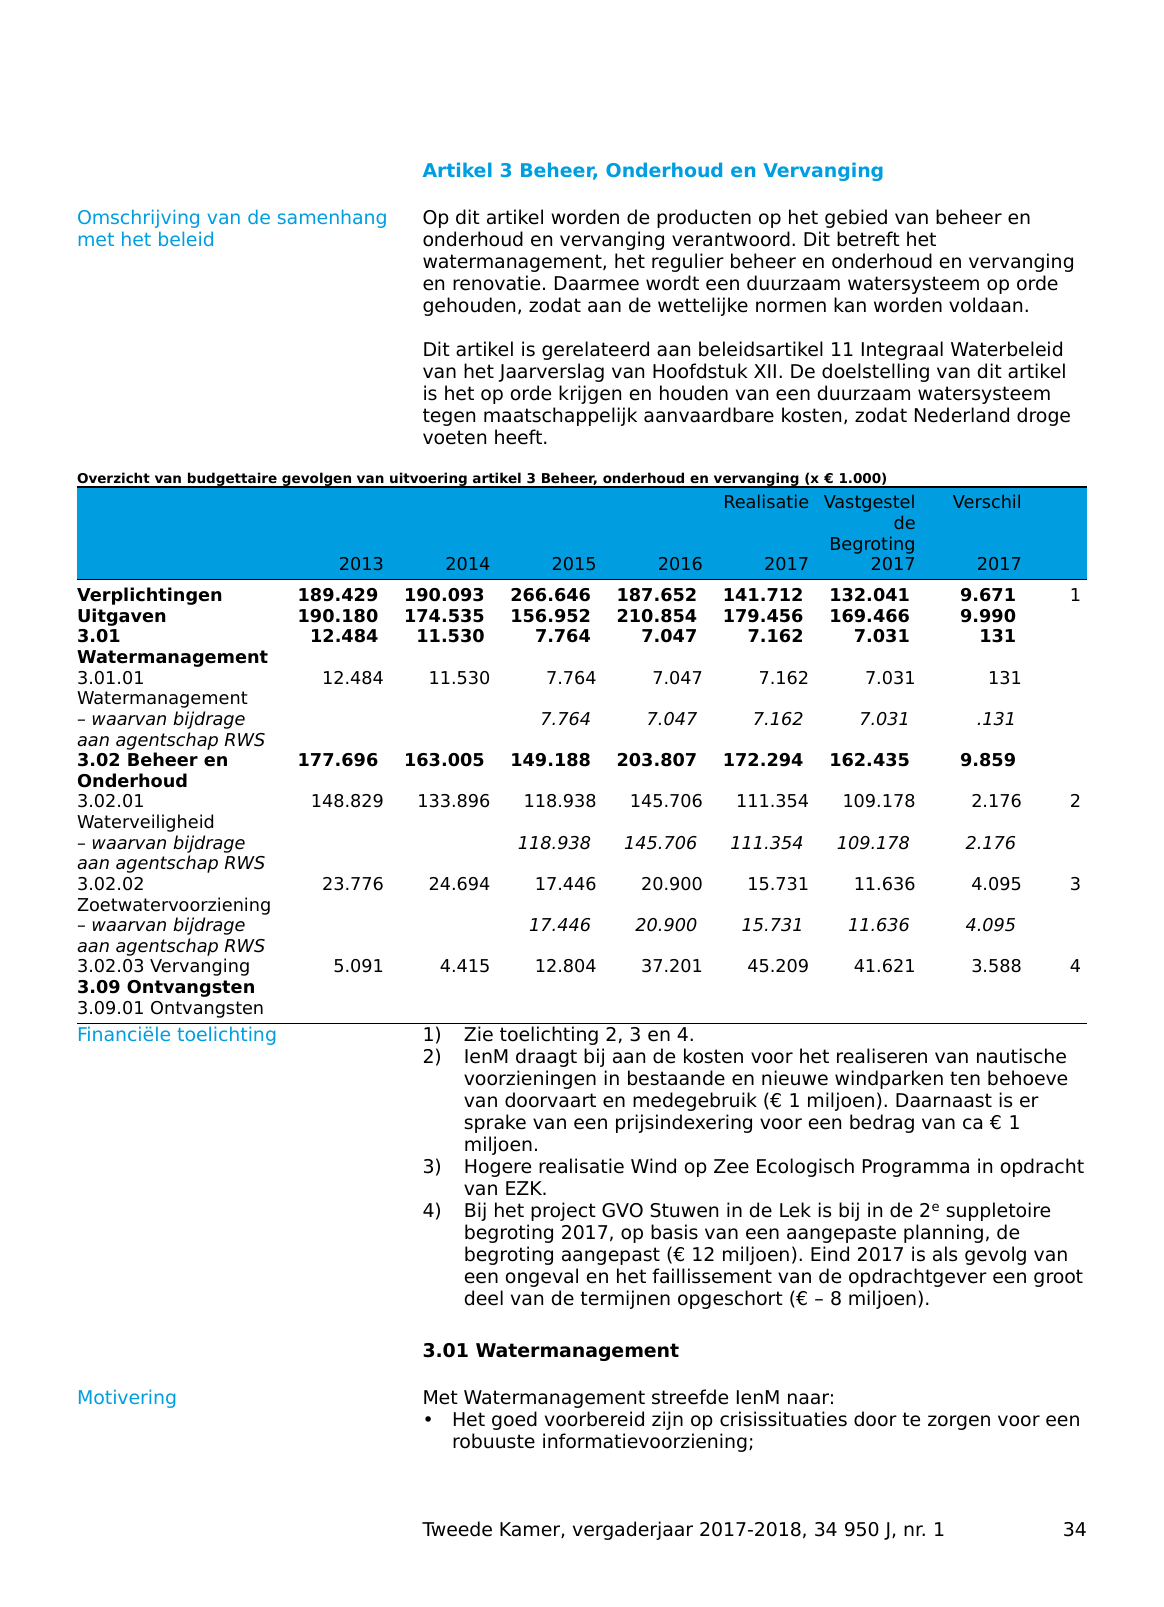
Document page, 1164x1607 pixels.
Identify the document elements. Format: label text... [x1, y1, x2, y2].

table_cell 7.162 [709, 626, 815, 668]
table_cell 11.530 [390, 668, 496, 709]
table_cell [77, 554, 283, 579]
table_cell .131 [921, 709, 1027, 750]
table_cell 141.712 [709, 580, 815, 606]
table_cell 41.621 [815, 956, 921, 977]
table_cell 3.09 Ontvangsten [77, 977, 283, 998]
text Op dit artikel worden de producten op het gebied van beheer en onderhoud en vervanging verantwoord. Dit betreft het watermanagement, het regulier beheer en onderhoud en vervanging en renovatie. Daarmee wordt een duurzaam watersysteem op orde gehouden, zodat aan de wettelijke normen kan worden voldaan. [422, 207, 1087, 317]
table_cell 132.041 [815, 580, 921, 606]
subtitle Artikel 3 Beheer, Onderhoud en Vervanging [422, 160, 1087, 182]
table_cell [1028, 750, 1087, 791]
table_cell 189.429 [284, 580, 390, 606]
table_cell 17.446 [496, 874, 602, 915]
table_cell 2017 [709, 554, 815, 579]
table_cell 187.652 [602, 580, 709, 606]
table_cell 172.294 [709, 750, 815, 791]
table_cell 7.031 [815, 668, 921, 709]
text Financiële toelichting [77, 1024, 399, 1046]
table_cell 111.354 [709, 833, 815, 874]
table_cell 179.456 [709, 606, 815, 626]
table_cell 37.201 [602, 956, 709, 977]
text 4) Bij het project GVO Stuwen in de Lek is bij in de 2e suppletoire begroting 2017, op basis van een aangepaste planning, de begroting aangepast (€ 12 miljoen). Eind 2017 is als gevolg van een ongeval en het faillissement van de opdrachtgever een groot deel van de termijnen opgeschort (€ – 8 miljoen). [422, 1200, 1087, 1310]
table_cell 24.694 [390, 874, 496, 915]
table_cell [390, 833, 496, 874]
table_cell 12.804 [496, 956, 602, 977]
table_cell [1028, 998, 1087, 1023]
table_cell 109.178 [815, 833, 921, 874]
text Dit artikel is gerelateerd aan beleidsartikel 11 Integraal Waterbeleid van het Jaarverslag van Hoofdstuk XII. De doelstelling van dit artikel is het op orde krijgen en houden van een duurzaam watersysteem tegen maatschappelijk aanvaardbare kosten, zodat Nederland droge voeten heeft. [422, 339, 1087, 449]
table_cell 11.636 [815, 915, 921, 956]
table_cell 3 [1028, 874, 1087, 915]
table_cell [390, 488, 496, 554]
table_cell 7.047 [602, 709, 709, 750]
table_cell 131 [921, 626, 1027, 668]
table_cell 7.047 [602, 626, 709, 668]
table_cell 266.646 [496, 580, 602, 606]
table_cell 3.01.01 Watermanagement [77, 668, 283, 709]
table_cell [709, 977, 815, 998]
table_cell 7.162 [709, 709, 815, 750]
table_cell Vastgestelde Begroting [815, 488, 921, 554]
table_cell 2.176 [921, 791, 1027, 833]
table_cell 7.764 [496, 668, 602, 709]
table_cell 169.466 [815, 606, 921, 626]
table_cell [921, 977, 1027, 998]
table_cell 15.731 [709, 874, 815, 915]
table_cell 133.896 [390, 791, 496, 833]
table_cell [602, 488, 709, 554]
table_cell [390, 998, 496, 1023]
table_cell 2016 [602, 554, 709, 579]
table_cell 20.900 [602, 874, 709, 915]
table_cell [390, 709, 496, 750]
table_cell 203.807 [602, 750, 709, 791]
table_cell [602, 977, 709, 998]
table_cell 9.990 [921, 606, 1027, 626]
table_cell 9.671 [921, 580, 1027, 606]
table_cell 11.530 [390, 626, 496, 668]
table_cell 156.952 [496, 606, 602, 626]
table_cell [77, 488, 283, 554]
table_cell 4.415 [390, 956, 496, 977]
table_cell 162.435 [815, 750, 921, 791]
table_cell [1028, 488, 1087, 554]
table_cell 131 [921, 668, 1027, 709]
table_cell 1 [1028, 580, 1087, 606]
table_cell [815, 977, 921, 998]
table_cell [284, 977, 390, 998]
text Met Watermanagement streefde IenM naar: [422, 1387, 1087, 1409]
table_cell Realisatie [709, 488, 815, 554]
table_cell Verplichtingen [77, 580, 283, 606]
text 3) Hogere realisatie Wind op Zee Ecologisch Programma in opdracht van EZK. [422, 1156, 1087, 1200]
table_cell 7.162 [709, 668, 815, 709]
table_cell 210.854 [602, 606, 709, 626]
table_cell Uitgaven [77, 606, 283, 626]
table_cell 15.731 [709, 915, 815, 956]
table_cell 2.176 [921, 833, 1027, 874]
table_cell 3.01 Watermanagement [77, 626, 283, 668]
table_cell 3.02 Beheer en Onderhoud [77, 750, 283, 791]
table_cell 3.02.01 Waterveiligheid [77, 791, 283, 833]
text Motivering [77, 1387, 399, 1409]
table_cell [921, 998, 1027, 1023]
table_cell 2014 [390, 554, 496, 579]
table_cell [1028, 709, 1087, 750]
table_cell 2015 [496, 554, 602, 579]
table_cell [284, 488, 390, 554]
table_cell 3.09.01 Ontvangsten [77, 998, 283, 1023]
table_cell 190.093 [390, 580, 496, 606]
table_cell 118.938 [496, 833, 602, 874]
text 1) Zie toelichting 2, 3 en 4. [422, 1024, 1087, 1046]
table_cell 145.706 [602, 791, 709, 833]
table_cell 3.588 [921, 956, 1027, 977]
table_cell Verschil [921, 488, 1027, 554]
table_cell 5.091 [284, 956, 390, 977]
table_cell 11.636 [815, 874, 921, 915]
text 2) IenM draagt bij aan de kosten voor het realiseren van nautische voorzieningen in bestaande en nieuwe windparken ten behoeve van doorvaart en medegebruik (€ 1 miljoen). Daarnaast is er sprake van een prijsindexering voor een bedrag van ca € 1 miljoen. [422, 1046, 1087, 1156]
table_cell [1028, 668, 1087, 709]
table_cell – waarvan bijdrage aan agentschap RWS [77, 709, 283, 750]
table_cell 2013 [284, 554, 390, 579]
table_cell 7.764 [496, 626, 602, 668]
table_cell 2017 [921, 554, 1027, 579]
table_cell 12.484 [284, 668, 390, 709]
table_cell – waarvan bijdrage aan agentschap RWS [77, 833, 283, 874]
table_cell 118.938 [496, 791, 602, 833]
table_cell 12.484 [284, 626, 390, 668]
table_cell [815, 998, 921, 1023]
table_cell [709, 998, 815, 1023]
table_cell 9.859 [921, 750, 1027, 791]
table_cell [284, 915, 390, 956]
table_cell 109.178 [815, 791, 921, 833]
table_cell 3.02.02 Zoetwatervoorziening [77, 874, 283, 915]
table_cell 7.031 [815, 626, 921, 668]
text [77, 1046, 399, 1054]
table_cell [1028, 915, 1087, 956]
text • Het goed voorbereid zijn op crisissituaties door te zorgen voor een robuuste informatievoorziening; [422, 1409, 1087, 1453]
table_cell 111.354 [709, 791, 815, 833]
table_cell [1028, 626, 1087, 668]
table_cell [1028, 833, 1087, 874]
table_cell [602, 998, 709, 1023]
table_cell [284, 833, 390, 874]
table_cell 174.535 [390, 606, 496, 626]
table_cell 4.095 [921, 915, 1027, 956]
table_cell 23.776 [284, 874, 390, 915]
table_cell [496, 998, 602, 1023]
table_cell 7.047 [602, 668, 709, 709]
table_cell 7.031 [815, 709, 921, 750]
table_cell [496, 488, 602, 554]
table_cell [284, 998, 390, 1023]
table_cell 149.188 [496, 750, 602, 791]
table_cell 4 [1028, 956, 1087, 977]
table_cell 148.829 [284, 791, 390, 833]
table_cell [390, 915, 496, 956]
table_cell 145.706 [602, 833, 709, 874]
table_cell 4.095 [921, 874, 1027, 915]
table_cell 7.764 [496, 709, 602, 750]
table_cell [1028, 606, 1087, 626]
table_cell [1028, 554, 1087, 579]
table_cell 2017 [815, 554, 921, 579]
table_cell [284, 709, 390, 750]
table_cell 17.446 [496, 915, 602, 956]
table_cell [496, 977, 602, 998]
table_cell 190.180 [284, 606, 390, 626]
table_cell 3.02.03 Vervanging [77, 956, 283, 977]
table_cell 163.005 [390, 750, 496, 791]
table_cell 2 [1028, 791, 1087, 833]
text [77, 1409, 399, 1417]
subtitle 3.01 Watermanagement [422, 1340, 1087, 1362]
table_header Overzicht van budgettaire gevolgen van uitvoering artikel 3 Beheer, onderhoud en vervanging (x € 1.000) [77, 471, 1087, 486]
table_cell 20.900 [602, 915, 709, 956]
table_cell 177.696 [284, 750, 390, 791]
table_cell [390, 977, 496, 998]
table_cell [1028, 977, 1087, 998]
table_cell 45.209 [709, 956, 815, 977]
text Omschrijving van de samenhang met het beleid [77, 207, 399, 251]
table_cell – waarvan bijdrage aan agentschap RWS [77, 915, 283, 956]
